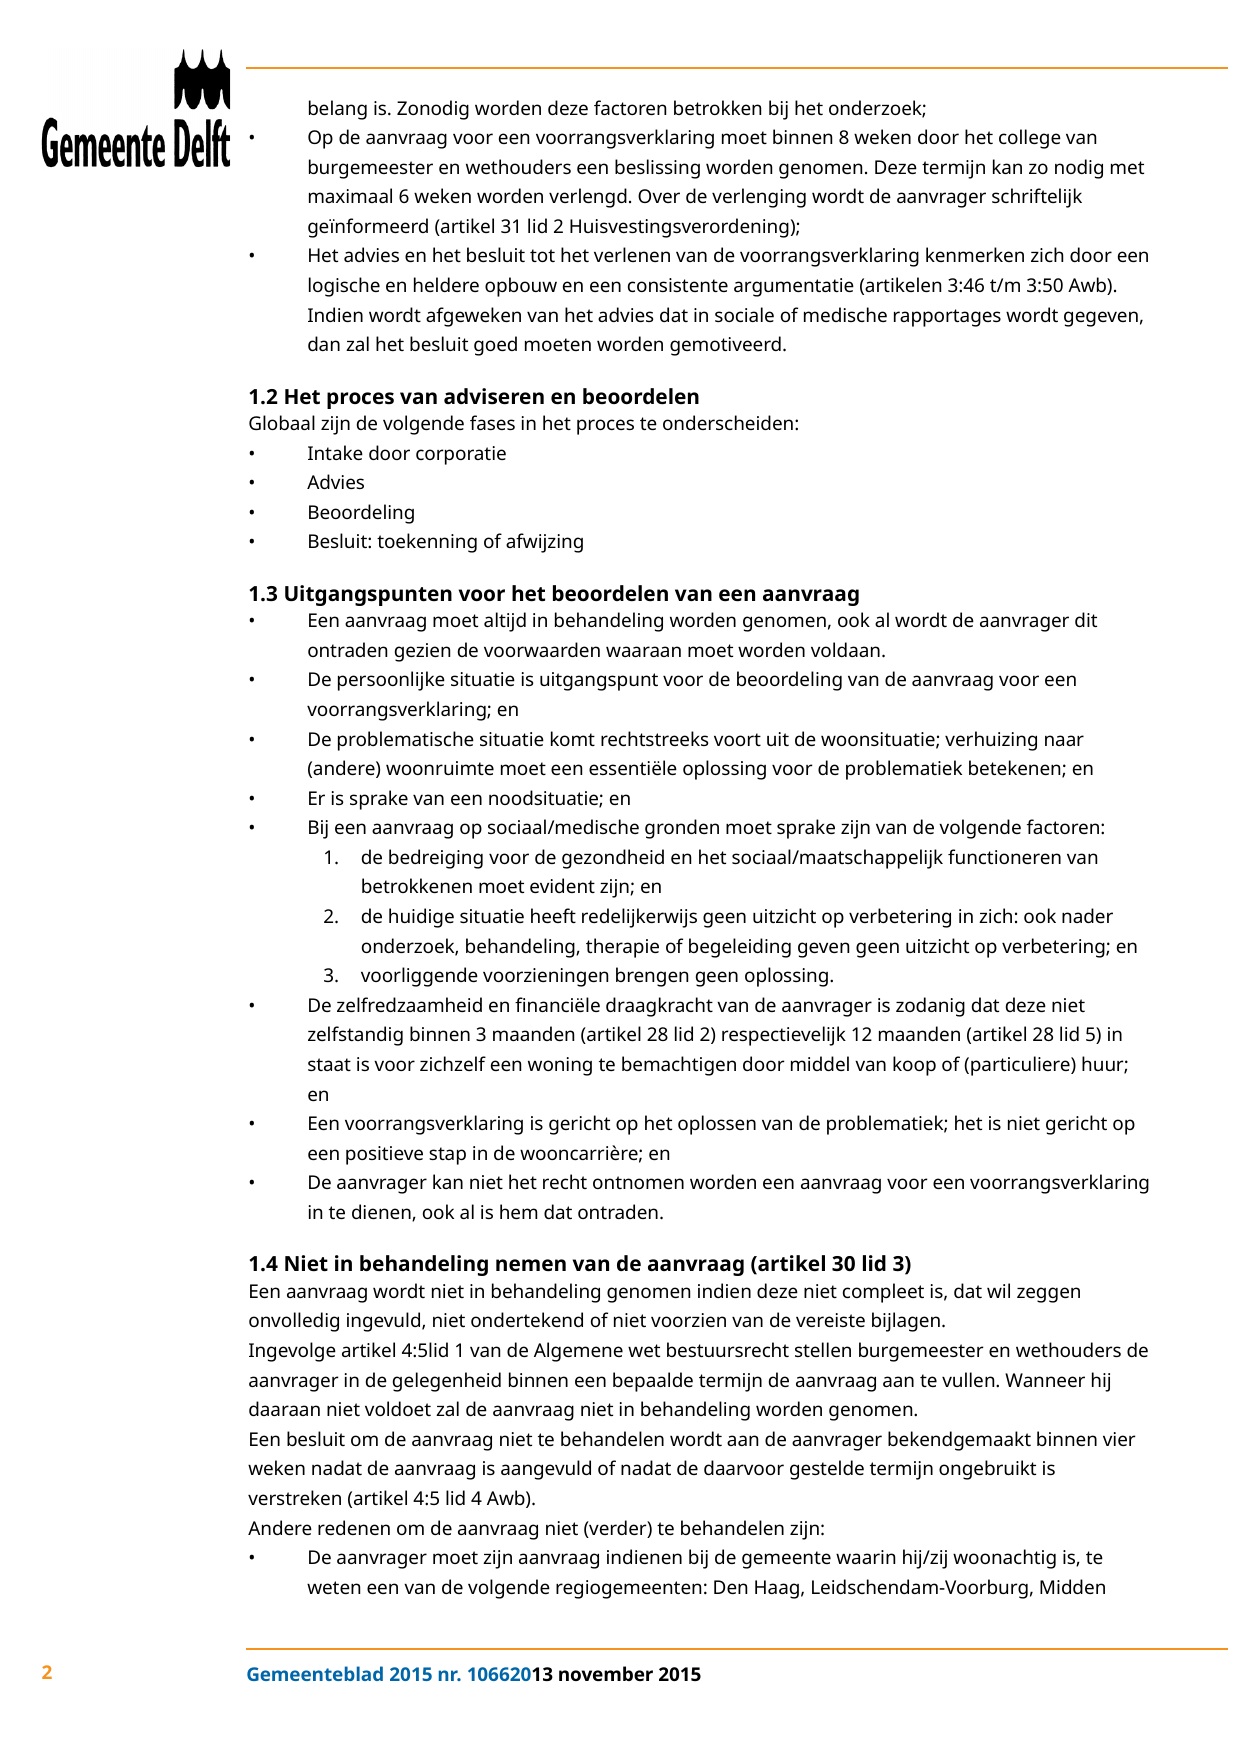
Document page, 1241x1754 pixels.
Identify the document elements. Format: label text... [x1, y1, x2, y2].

list Een voorrangsverklaring is gericht op het oplossen van de problematiek; het is niet gericht op een positieve stap in de wooncarrière; en [248, 1110, 1152, 1166]
list Beoordeling [248, 499, 1152, 525]
list de bedreiging voor de gezondheid en het sociaal/maatschappelijk functioneren van betrokkenen moet evident zijn; en [323, 844, 1152, 899]
text Een aanvraag wordt niet in behandeling genomen indien deze niet compleet is, dat wil zeggen onvolledig ingevuld, niet ondertekend of niet voorzien van de vereiste bijlagen. [248, 1278, 1152, 1333]
text Globaal zijn de volgende fases in het proces te onderscheiden: [248, 410, 1152, 436]
list Een aanvraag moet altijd in behandeling worden genomen, ook al wordt de aanvrager dit ontraden gezien de voorwaarden waaraan moet worden voldaan. [248, 607, 1152, 663]
text 1.3 Uitgangspunten voor het beoordelen van een aanvraag [248, 579, 1152, 607]
list voorliggende voorzieningen brengen geen oplossing. [323, 962, 1152, 988]
list Het advies en het besluit tot het verlenen van de voorrangsverklaring kenmerken zich door een logische en heldere opbouw en een consistente argumentatie (artikelen 3:46 t/m 3:50 Awb). Indien wordt afgeweken van het advies dat in sociale of medische rapportages wordt gegeven, dan zal het besluit goed moeten worden gemotiveerd. [248, 243, 1152, 357]
list Besluit: toekenning of afwijzing [248, 529, 1152, 554]
list Bij een aanvraag op sociaal/medische gronden moet sprake zijn van de volgende factoren: [248, 814, 1152, 840]
list Advies [248, 469, 1152, 495]
text Andere redenen om de aanvraag niet (verder) te behandelen zijn: [248, 1515, 1152, 1540]
text 1.4 Niet in behandeling nemen van de aanvraag (artikel 30 lid 3) [248, 1249, 1152, 1278]
list belang is. Zonodig worden deze factoren betrokken bij het onderzoek; [248, 95, 1152, 121]
text 1.2 Het proces van adviseren en beoordelen [248, 382, 1152, 410]
text Ingevolge artikel 4:5lid 1 van de Algemene wet bestuursrecht stellen burgemeester en wethouders de aanvrager in de gelegenheid binnen een bepaalde termijn de aanvraag aan te vullen. Wanneer hij daaraan niet voldoet zal de aanvraag niet in behandeling worden genomen. [248, 1337, 1152, 1422]
list De zelfredzaamheid en financiële draagkracht van de aanvrager is zodanig dat deze niet zelfstandig binnen 3 maanden (artikel 28 lid 2) respectievelijk 12 maanden (artikel 28 lid 5) in staat is voor zichzelf een woning te bemachtigen door middel van koop of (particuliere) huur; en [248, 992, 1152, 1107]
list De aanvrager kan niet het recht ontnomen worden een aanvraag voor een voorrangsverklaring in te dienen, ook al is hem dat ontraden. [248, 1169, 1152, 1225]
list Intake door corporatie [248, 440, 1152, 466]
picture [41, 47, 231, 172]
list de huidige situatie heeft redelijkerwijs geen uitzicht op verbetering in zich: ook nader onderzoek, behandeling, therapie of begeleiding geven geen uitzicht op verbetering; en [323, 903, 1152, 959]
list Op de aanvraag voor een voorrangsverklaring moet binnen 8 weken door het college van burgemeester en wethouders een beslissing worden genomen. Deze termijn kan zo nodig met maximaal 6 weken worden verlengd. Over de verlenging wordt de aanvrager schriftelijk geïnformeerd (artikel 31 lid 2 Huisvestingsverordening); [248, 124, 1152, 239]
list De problematische situatie komt rechtstreeks voort uit de woonsituatie; verhuizing naar (andere) woonruimte moet een essentiële oplossing voor de problematiek betekenen; en [248, 726, 1152, 781]
text Een besluit om de aanvraag niet te behandelen wordt aan de aanvrager bekendgemaakt binnen vier weken nadat de aanvraag is aangevuld of nadat de daarvoor gestelde termijn ongebruikt is verstreken (artikel 4:5 lid 4 Awb). [248, 1426, 1152, 1511]
list De persoonlijke situatie is uitgangspunt voor de beoordeling van de aanvraag voor een voorrangsverklaring; en [248, 667, 1152, 722]
list Er is sprake van een noodsituatie; en [248, 785, 1152, 811]
list De aanvrager moet zijn aanvraag indienen bij de gemeente waarin hij/zij woonachtig is, te weten een van de volgende regiogemeenten: Den Haag, Leidschendam-Voorburg, Midden [248, 1544, 1152, 1599]
